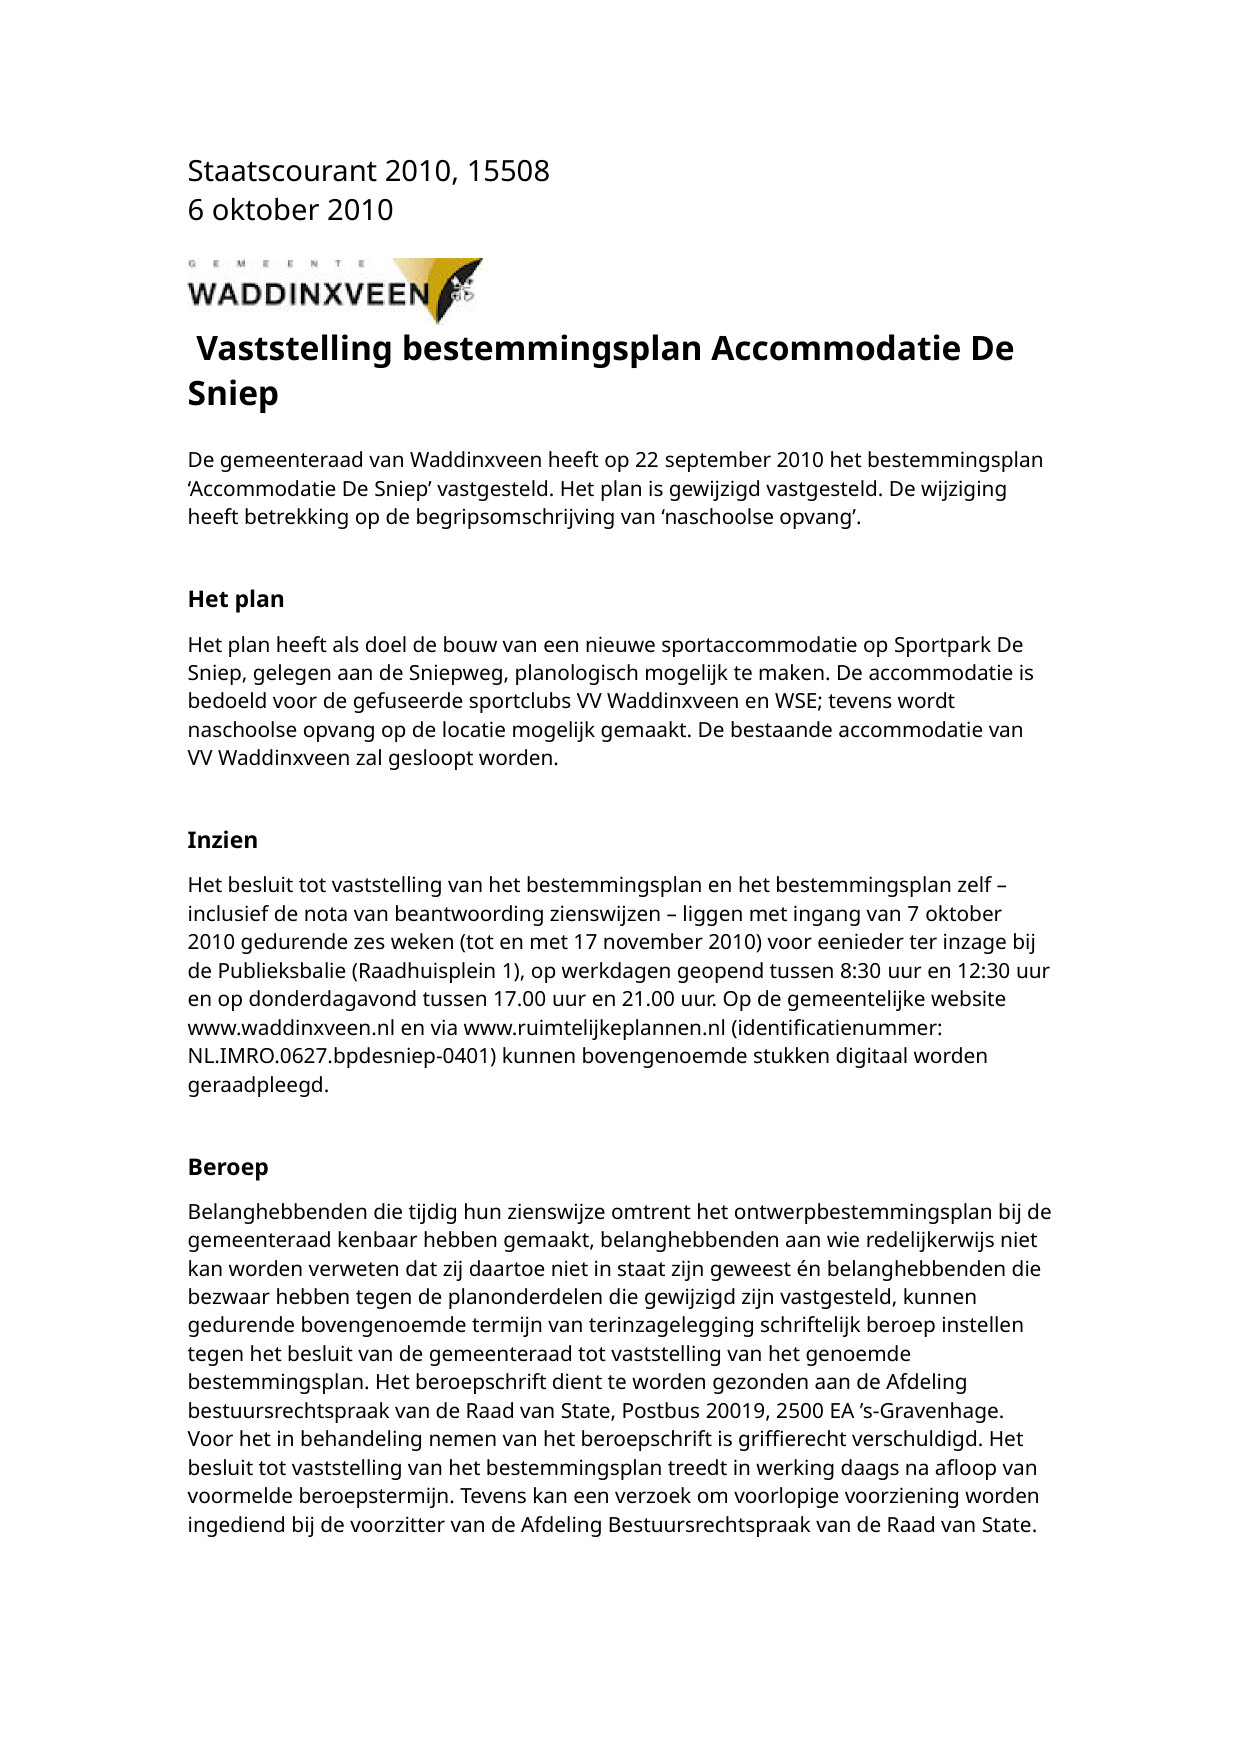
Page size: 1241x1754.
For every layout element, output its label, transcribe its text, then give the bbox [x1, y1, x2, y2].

text Staatscourant 2010, 15508 [187, 150, 1053, 190]
subtitle Beroep [187, 1151, 1053, 1182]
subtitle Vaststelling bestemmingsplan Accommodatie De Sniep [187, 271, 1053, 416]
text 6 oktober 2010 [187, 190, 1053, 229]
subtitle Het plan [187, 583, 1053, 615]
text Het plan heeft als doel de bouw van een nieuwe sportaccommodatie op Sportpark De Sniep, gelegen aan de Sniepweg, planologisch mogelijk te maken. De accommodatie is bedoeld voor de gefuseerde sportclubs VV Waddinxveen en WSE; tevens wordt naschoolse opvang op de locatie mogelijk gemaakt. De bestaande accommodatie van VV Waddinxveen zal gesloopt worden. [187, 630, 1053, 772]
subtitle Inzien [187, 824, 1053, 856]
text Belanghebbenden die tijdig hun zienswijze omtrent het ontwerpbestemmingsplan bij de gemeenteraad kenbaar hebben gemaakt, belanghebbenden aan wie redelijkerwijs niet kan worden verweten dat zij daartoe niet in staat zijn geweest én belanghebbenden die bezwaar hebben tegen de planonderdelen die gewijzigd zijn vastgesteld, kunnen gedurende bovengenoemde termijn van terinzagelegging schriftelijk beroep instellen tegen het besluit van de gemeenteraad tot vaststelling van het genoemde bestemmingsplan. Het beroepschrift dient te worden gezonden aan de Afdeling bestuursrechtspraak van de Raad van State, Postbus 20019, 2500 EA ’s-Gravenhage. Voor het in behandeling nemen van het beroepschrift is griffierecht verschuldigd. Het besluit tot vaststelling van het bestemmingsplan treedt in werking daags na afloop van voormelde beroepstermijn. Tevens kan een verzoek om voorlopige voorziening worden ingediend bij de voorzitter van de Afdeling Bestuursrechtspraak van de Raad van State. [187, 1197, 1053, 1538]
text De gemeenteraad van Waddinxveen heeft op 22 september 2010 het bestemmingsplan ‘Accommodatie De Sniep’ vastgesteld. Het plan is gewijzigd vastgesteld. De wijziging heeft betrekking op de begripsomschrijving van ‘naschoolse opvang’. [187, 446, 1053, 531]
picture [187, 258, 484, 325]
text Het besluit tot vaststelling van het bestemmingsplan en het bestemmingsplan zelf – inclusief de nota van beantwoording zienswijzen – liggen met ingang van 7 oktober 2010 gedurende zes weken (tot en met 17 november 2010) voor eenieder ter inzage bij de Publieksbalie (Raadhuisplein 1), op werkdagen geopend tussen 8:30 uur en 12:30 uur en op donderdagavond tussen 17.00 uur en 21.00 uur. Op de gemeentelijke website www.waddinxveen.nl en via www.ruimtelijkeplannen.nl (identificatienummer: NL.IMRO.0627.bpdesniep-0401) kunnen bovengenoemde stukken digitaal worden geraadpleegd. [187, 871, 1053, 1098]
